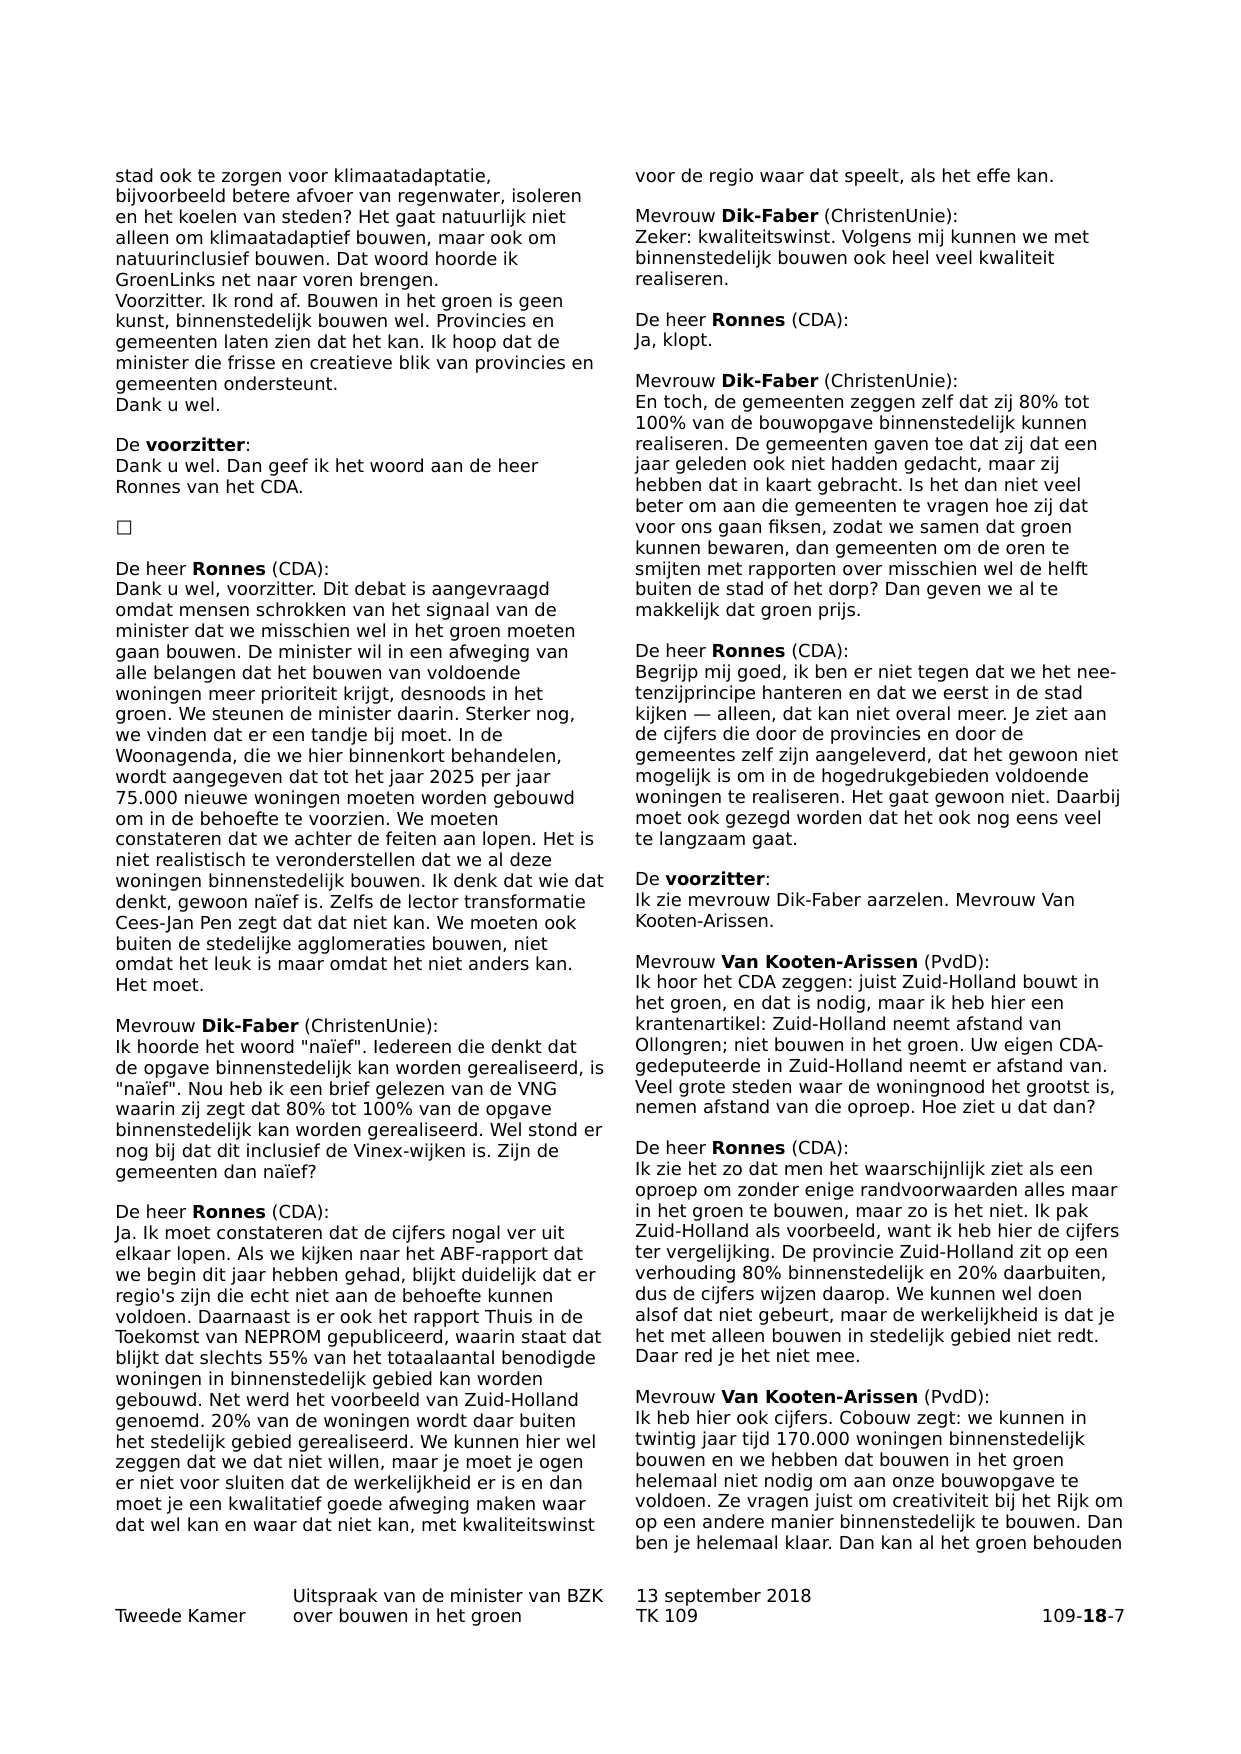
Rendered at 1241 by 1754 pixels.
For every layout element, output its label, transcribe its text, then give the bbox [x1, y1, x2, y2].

text ⬜ [115, 518, 605, 538]
text Ik heb hier ook cijfers. Cobouw zegt: we kunnen in twintig jaar tijd 170.000 woningen binnenstedelijk bouwen en we hebben dat bouwen in het groen helemaal niet nodig om aan onze bouwopgave te voldoen. Ze vragen juist om creativiteit bij het Rijk om op een andere manier binnenstedelijk te bouwen. Dan ben je helemaal klaar. Dan kan al het groen behouden [635, 1408, 1125, 1554]
text Ja. Ik moet constateren dat de cijfers nogal ver uit elkaar lopen. Als we kijken naar het ABF-rapport dat we begin dit jaar hebben gehad, blijkt duidelijk dat er regio's zijn die echt niet aan de behoefte kunnen voldoen. Daarnaast is er ook het rapport Thuis in de Toekomst van NEPROM gepubliceerd, waarin staat dat blijkt dat slechts 55% van het totaalaantal benodigde woningen in binnenstedelijk gebied kan worden gebouwd. Net werd het voorbeeld van Zuid-Holland genoemd. 20% van de woningen wordt daar buiten het stedelijk gebied gerealiseerd. We kunnen hier wel zeggen dat we dat niet willen, maar je moet je ogen er niet voor sluiten dat de werkelijkheid er is en dan moet je een kwalitatief goede afweging maken waar dat wel kan en waar dat niet kan, met kwaliteitswinst [115, 1223, 605, 1536]
text Dank u wel. Dan geef ik het woord aan de heer Ronnes van het CDA. [115, 456, 605, 498]
text Voorzitter. Ik rond af. Bouwen in het groen is geen kunst, binnenstedelijk bouwen wel. Provincies en gemeenten laten zien dat het kan. Ik hoop dat de minister die frisse en creatieve blik van provincies en gemeenten ondersteunt. [115, 290, 605, 394]
text Ik hoorde het woord "naïef". Iedereen die denkt dat de opgave binnenstedelijk kan worden gerealiseerd, is "naïef". Nou heb ik een brief gelezen van de VNG waarin zij zegt dat 80% tot 100% van de opgave binnenstedelijk kan worden gerealiseerd. Wel stond er nog bij dat dit inclusief de Vinex-wijken is. Zijn de gemeenten dan naïef? [115, 1037, 605, 1182]
text Mevrouw Dik-Faber (ChristenUnie): [115, 1016, 605, 1037]
text De voorzitter: [635, 869, 1125, 890]
text Mevrouw Dik-Faber (ChristenUnie): [635, 206, 1125, 227]
text Ik zie mevrouw Dik-Faber aarzelen. Mevrouw Van Kooten-Arissen. [635, 890, 1125, 931]
text Begrijp mij goed, ik ben er niet tegen dat we het nee-tenzijprincipe hanteren en dat we eerst in de stad kijken — alleen, dat kan niet overal meer. Je ziet aan de cijfers die door de provincies en door de gemeentes zelf zijn aangeleverd, dat het gewoon niet mogelijk is om in de hogedrukgebieden voldoende woningen te realiseren. Het gaat gewoon niet. Daarbij moet ook gezegd worden dat het ook nog eens veel te langzaam gaat. [635, 662, 1125, 849]
text De voorzitter: [115, 435, 605, 456]
text Mevrouw Dik-Faber (ChristenUnie): [635, 371, 1125, 392]
text Ik zie het zo dat men het waarschijnlijk ziet als een oproep om zonder enige randvoorwaarden alles maar in het groen te bouwen, maar zo is het niet. Ik pak Zuid-Holland als voorbeeld, want ik heb hier de cijfers ter vergelijking. De provincie Zuid-Holland zit op een verhouding 80% binnenstedelijk en 20% daarbuiten, dus de cijfers wijzen daarop. We kunnen wel doen alsof dat niet gebeurt, maar de werkelijkheid is dat je het met alleen bouwen in stedelijk gebied niet redt. Daar red je het niet mee. [635, 1159, 1125, 1367]
text En toch, de gemeenten zeggen zelf dat zij 80% tot 100% van de bouwopgave binnenstedelijk kunnen realiseren. De gemeenten gaven toe dat zij dat een jaar geleden ook niet hadden gedacht, maar zij hebben dat in kaart gebracht. Is het dan niet veel beter om aan die gemeenten te vragen hoe zij dat voor ons gaan fiksen, zodat we samen dat groen kunnen bewaren, dan gemeenten om de oren te smijten met rapporten over misschien wel de helft buiten de stad of het dorp? Dan geven we al te makkelijk dat groen prijs. [635, 392, 1125, 621]
text De heer Ronnes (CDA): [635, 1138, 1125, 1159]
text Mevrouw Van Kooten-Arissen (PvdD): [635, 1387, 1125, 1408]
text Mevrouw Van Kooten-Arissen (PvdD): [635, 951, 1125, 972]
text Ik hoor het CDA zeggen: juist Zuid-Holland bouwt in het groen, en dat is nodig, maar ik heb hier een krantenartikel: Zuid-Holland neemt afstand van Ollongren; niet bouwen in het groen. Uw eigen CDA-gedeputeerde in Zuid-Holland neemt er afstand van. Veel grote steden waar de woningnood het grootst is, nemen afstand van die oproep. Hoe ziet u dat dan? [635, 972, 1125, 1118]
text stad ook te zorgen voor klimaatadaptatie, bijvoorbeeld betere afvoer van regenwater, isoleren en het koelen van steden? Het gaat natuurlijk niet alleen om klimaatadaptief bouwen, maar ook om natuurinclusief bouwen. Dat woord hoorde ik GroenLinks net naar voren brengen. [115, 165, 605, 290]
text De heer Ronnes (CDA): [635, 641, 1125, 662]
text voor de regio waar dat speelt, als het effe kan. [635, 165, 1125, 186]
text De heer Ronnes (CDA): [115, 1202, 605, 1223]
text Dank u wel. [115, 394, 605, 415]
text Dank u wel, voorzitter. Dit debat is aangevraagd omdat mensen schrokken van het signaal van de minister dat we misschien wel in het groen moeten gaan bouwen. De minister wil in een afweging van alle belangen dat het bouwen van voldoende woningen meer prioriteit krijgt, desnoods in het groen. We steunen de minister daarin. Sterker nog, we vinden dat er een tandje bij moet. In de Woonagenda, die we hier binnenkort behandelen, wordt aangegeven dat tot het jaar 2025 per jaar 75.000 nieuwe woningen moeten worden gebouwd om in de behoefte te voorzien. We moeten constateren dat we achter de feiten aan lopen. Het is niet realistisch te veronderstellen dat we al deze woningen binnenstedelijk bouwen. Ik denk dat wie dat denkt, gewoon naïef is. Zelfs de lector transformatie Cees-Jan Pen zegt dat dat niet kan. We moeten ook buiten de stedelijke agglomeraties bouwen, niet omdat het leuk is maar omdat het niet anders kan. Het moet. [115, 579, 605, 996]
text De heer Ronnes (CDA): [115, 558, 605, 579]
text Zeker: kwaliteitswinst. Volgens mij kunnen we met binnenstedelijk bouwen ook heel veel kwaliteit realiseren. [635, 227, 1125, 289]
text Ja, klopt. [635, 330, 1125, 351]
text De heer Ronnes (CDA): [635, 309, 1125, 330]
